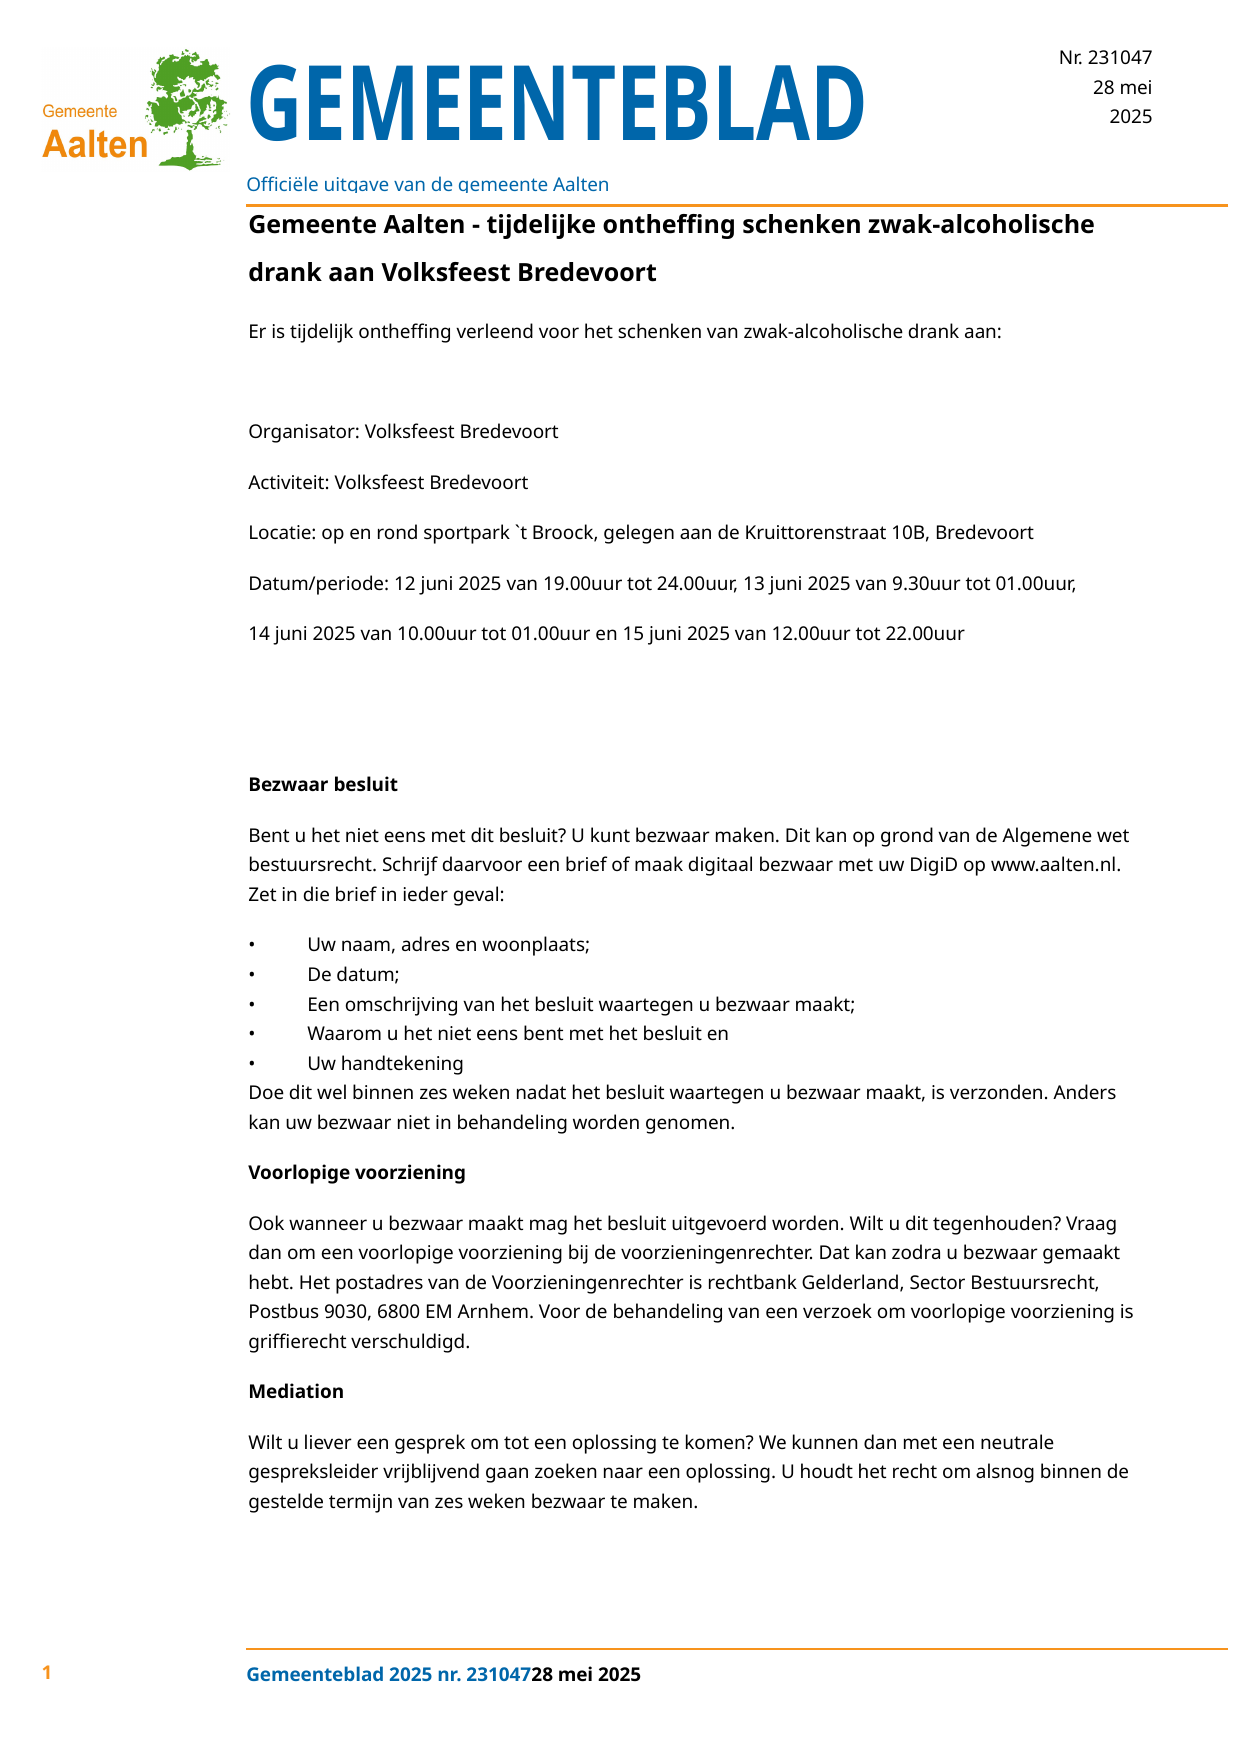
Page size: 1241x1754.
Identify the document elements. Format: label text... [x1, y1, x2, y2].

text Bezwaar besluit [248, 772, 1152, 797]
picture [41, 47, 231, 172]
list Waarom u het niet eens bent met het besluit en [248, 1020, 1152, 1046]
text Voorlopige voorziening [248, 1159, 1152, 1185]
list Een omschrijving van het besluit waartegen u bezwaar maakt; [248, 991, 1152, 1017]
text Activiteit: Volksfeest Bredevoort [248, 469, 1152, 495]
text Ook wanneer u bezwaar maakt mag het besluit uitgevoerd worden. Wilt u dit tegenhouden? Vraag dan om een voorlopige voorziening bij de voorzieningenrechter. Dat kan zodra u bezwaar gemaakt hebt. Het postadres van de Voorzieningenrechter is rechtbank Gelderland, Sector Bestuursrecht, Postbus 9030, 6800 EM Arnhem. Voor de behandeling van een verzoek om voorlopige voorziening is griffierecht verschuldigd. [248, 1210, 1152, 1354]
text 14 juni 2025 van 10.00uur tot 01.00uur en 15 juni 2025 van 12.00uur tot 22.00uur [248, 620, 1152, 646]
list De datum; [248, 961, 1152, 987]
text Bent u het niet eens met dit besluit? U kunt bezwaar maken. Dit kan op grond van de Algemene wet bestuursrecht. Schrijf daarvoor een brief of maak digitaal bezwaar met uw DigiD op www.aalten.nl. Zet in die brief in ieder geval: [248, 822, 1152, 907]
text Doe dit wel binnen zes weken nadat het besluit waartegen u bezwaar maakt, is verzonden. Anders kan uw bezwaar niet in behandeling worden genomen. [248, 1079, 1152, 1135]
text Wilt u liever een gesprek om tot een oplossing te komen? We kunnen dan met een neutrale gespreksleider vrijblijvend gaan zoeken naar een oplossing. U houdt het recht om alsnog binnen de gestelde termijn van zes weken bezwaar te maken. [248, 1429, 1152, 1514]
list Uw handtekening [248, 1050, 1152, 1076]
text Organisator: Volksfeest Bredevoort [248, 419, 1152, 444]
text Gemeente Aalten - tijdelijke ontheffing schenken zwak-alcoholische drank aan Volksfeest Bredevoort [248, 207, 1152, 288]
text Datum/periode: 12 juni 2025 van 19.00uur tot 24.00uur, 13 juni 2025 van 9.30uur tot 01.00uur, [248, 570, 1152, 596]
text Locatie: op en rond sportpark `t Broock, gelegen aan de Kruittorenstraat 10B, Bredevoort [248, 519, 1152, 545]
text Er is tijdelijk ontheffing verleend voor het schenken van zwak-alcoholische drank aan: [248, 318, 1152, 344]
text Mediation [248, 1379, 1152, 1404]
list Uw naam, adres en woonplaats; [248, 932, 1152, 957]
